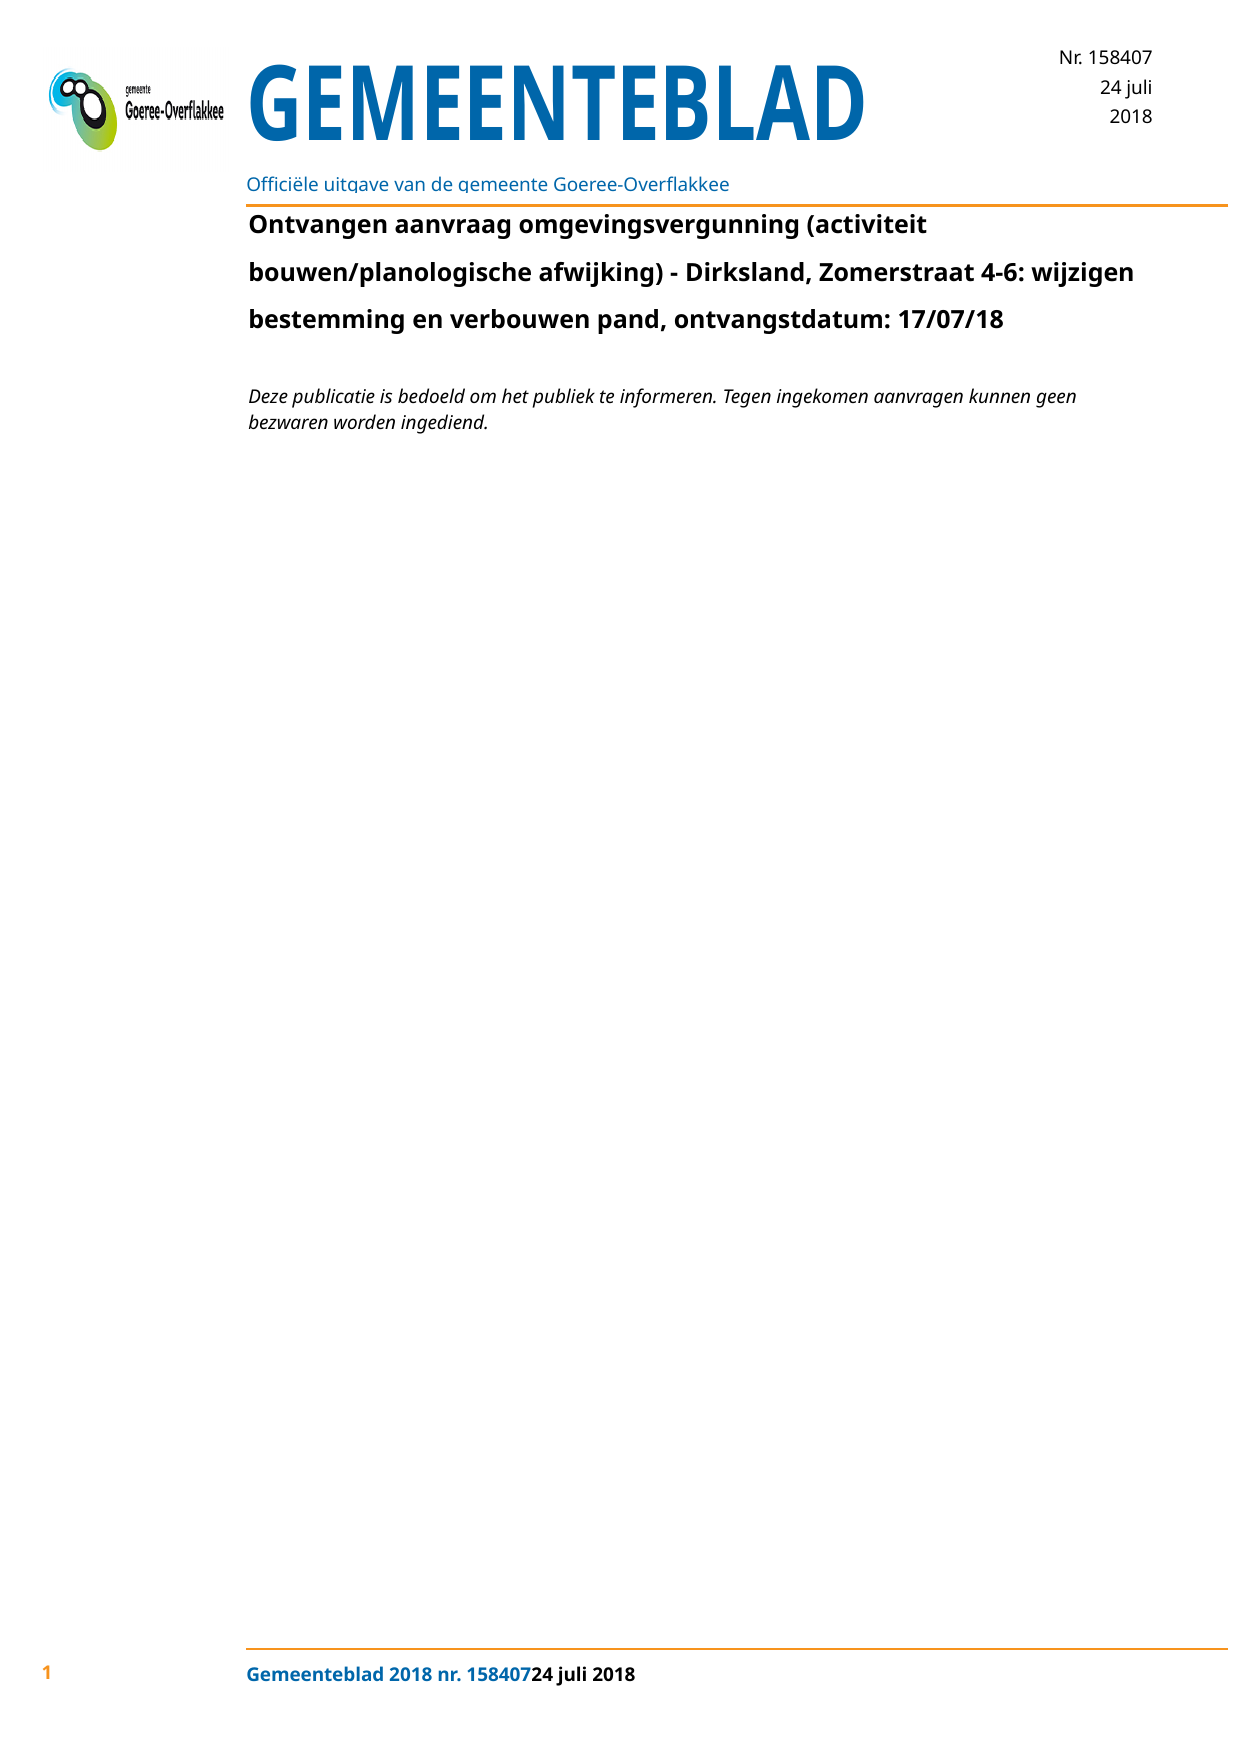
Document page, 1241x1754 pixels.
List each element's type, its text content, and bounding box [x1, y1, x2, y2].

text Deze publicatie is bedoeld om het publiek te informeren. Tegen ingekomen aanvragen kunnen geen bezwaren worden ingediend. [248, 384, 1152, 435]
text Ontvangen aanvraag omgevingsvergunning (activiteit bouwen/planologische afwijking) - Dirksland, Zomerstraat 4-6: wijzigen bestemming en verbouwen pand, ontvangstdatum: 17/07/18 [248, 207, 1152, 336]
picture [41, 47, 231, 172]
